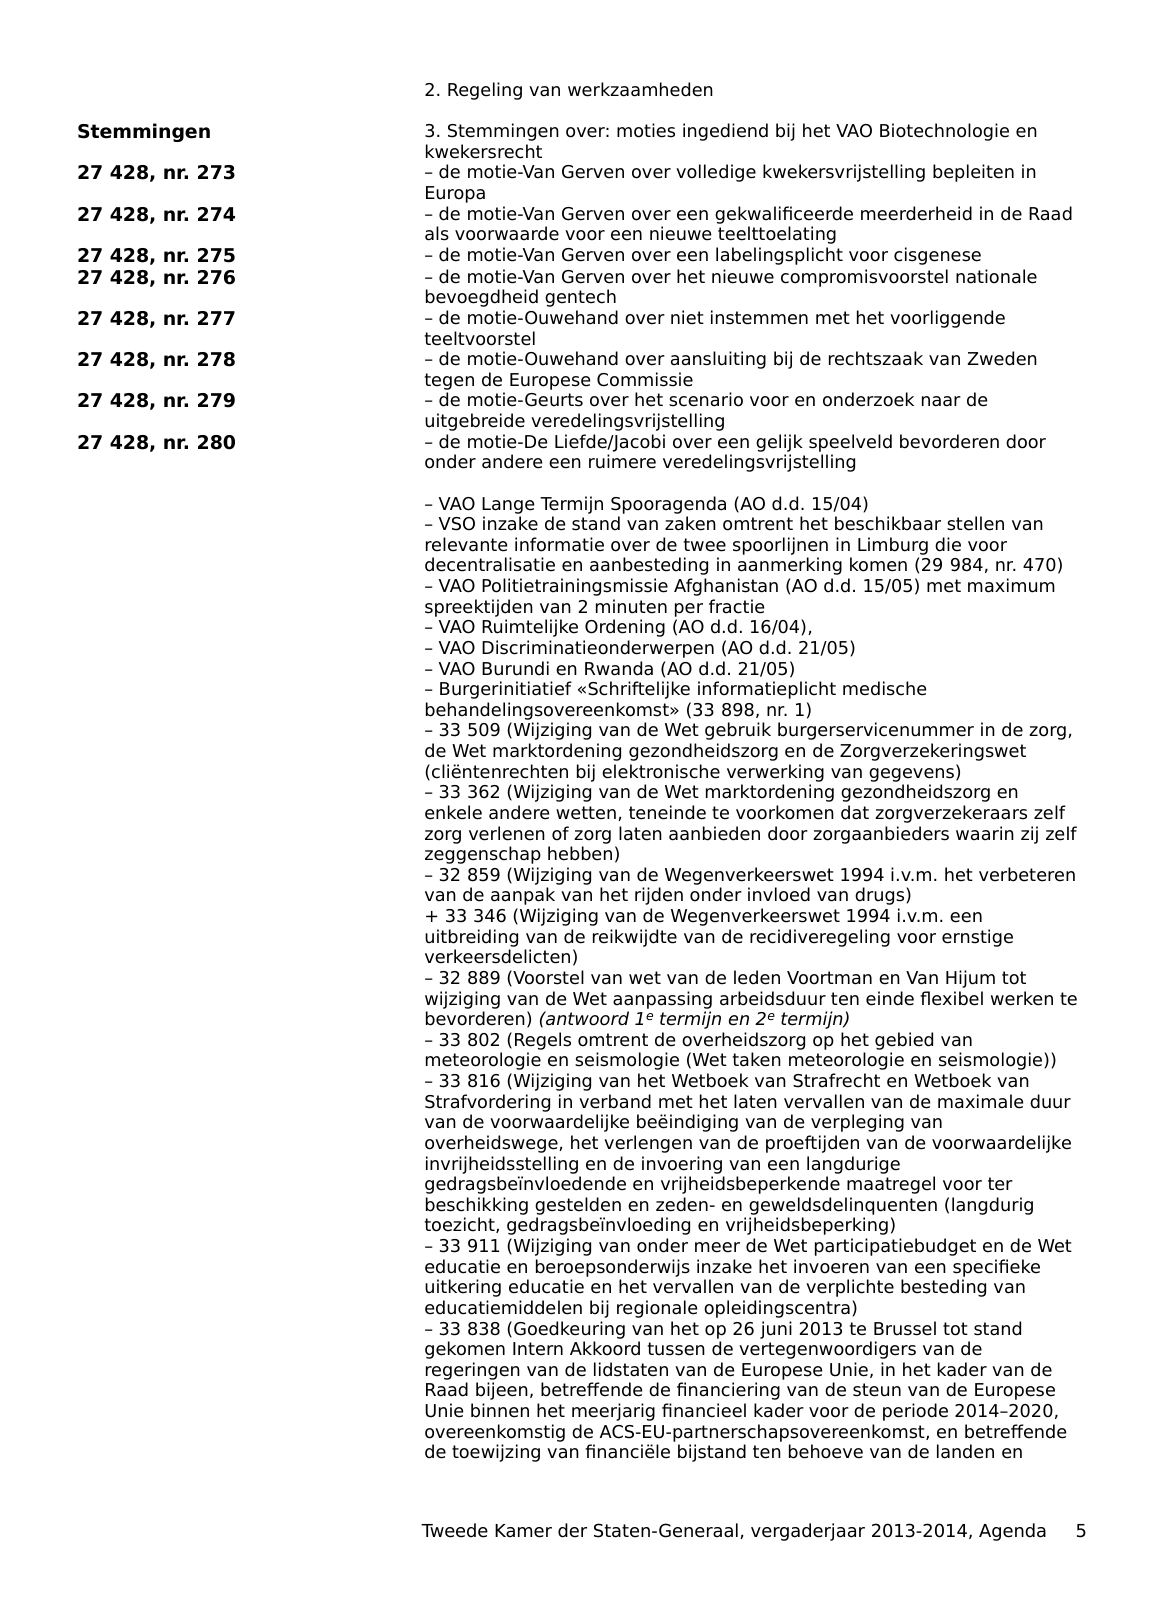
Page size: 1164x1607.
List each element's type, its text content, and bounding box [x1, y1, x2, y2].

table_cell [401, 638, 418, 658]
table_cell [401, 245, 418, 267]
table_cell [77, 1236, 401, 1318]
table_cell – de motie-Ouwehand over niet instemmen met het voorliggende teeltvoorstel [418, 308, 1087, 349]
table_cell – 33 802 (Regels omtrent de overheidszorg op het gebied van meteorologie en seismologie (Wet taken meteorologie en seismologie)) [418, 1030, 1087, 1071]
table_cell – VAO Burundi en Rwanda (AO d.d. 21/05) [418, 659, 1087, 679]
table_cell [77, 1030, 401, 1071]
table_cell [401, 100, 418, 121]
table_cell [401, 349, 418, 390]
table_cell [77, 638, 401, 658]
table_cell 27 428, nr. 273 [77, 162, 401, 203]
table_cell [401, 267, 418, 308]
table_cell [77, 59, 401, 80]
table_cell [401, 1236, 418, 1318]
table_cell [401, 308, 418, 349]
table_cell [401, 679, 418, 720]
table_cell [401, 906, 418, 968]
table_cell – de motie-Ouwehand over aansluiting bij de rechtszaak van Zweden tegen de Europese Commissie [418, 349, 1087, 390]
table_cell – de motie-Van Gerven over een gekwalificeerde meerderheid in de Raad als voorwaarde voor een nieuwe teelttoelating [418, 204, 1087, 245]
table_cell – 32 889 (Voorstel van wet van de leden Voortman en Van Hijum tot wijziging van de Wet aanpassing arbeidsduur ten einde flexibel werken te bevorderen) (antwoord 1e termijn en 2e termijn) [418, 968, 1087, 1030]
table_cell [401, 514, 418, 576]
table_cell [401, 494, 418, 514]
table_cell – VAO Politietrainingsmissie Afghanistan (AO d.d. 15/05) met maximum spreektijden van 2 minuten per fractie [418, 576, 1087, 617]
table_cell + 33 346 (Wijziging van de Wegenverkeerswet 1994 i.v.m. een uitbreiding van de reikwijdte van de recidiveregeling voor ernstige verkeersdelicten) [418, 906, 1087, 968]
table_cell [77, 1319, 401, 1463]
table_cell [77, 576, 401, 617]
table_cell Stemmingen [77, 121, 401, 162]
table_cell [77, 473, 401, 493]
table_cell [418, 100, 1087, 121]
table_cell – de motie-Van Gerven over het nieuwe compromisvoorstel nationale bevoegdheid gentech [418, 267, 1087, 308]
table_cell 3. Stemmingen over: moties ingediend bij het VAO Biotechnologie en kwekersrecht [418, 121, 1087, 162]
table_cell [77, 100, 401, 121]
table_cell – de motie-De Liefde/Jacobi over een gelijk speelveld bevorderen door onder andere een ruimere veredelingsvrijstelling [418, 432, 1087, 473]
table_cell [418, 473, 1087, 493]
table_cell [401, 1071, 418, 1236]
table_cell [77, 80, 401, 100]
table_cell – VSO inzake de stand van zaken omtrent het beschikbaar stellen van relevante informatie over de twee spoorlijnen in Limburg die voor decentralisatie en aanbesteding in aanmerking komen (29 984, nr. 470) [418, 514, 1087, 576]
table_cell – 33 816 (Wijziging van het Wetboek van Strafrecht en Wetboek van Strafvordering in verband met het laten vervallen van de maximale duur van de voorwaardelijke beëindiging van de verpleging van overheidswege, het verlengen van de proeftijden van de voorwaardelijke invrijheidsstelling en de invoering van een langdurige gedragsbeïnvloedende en vrijheidsbeperkende maatregel voor ter beschikking gestelden en zeden- en geweldsdelinquenten (langdurig toezicht, gedragsbeïnvloeding en vrijheidsbeperking) [418, 1071, 1087, 1236]
table_cell 27 428, nr. 280 [77, 432, 401, 473]
table_cell [401, 865, 418, 906]
table_cell 27 428, nr. 279 [77, 390, 401, 432]
table_cell [77, 679, 401, 720]
table_cell [401, 1319, 418, 1463]
table_cell [401, 59, 418, 80]
table_cell [77, 865, 401, 906]
table_cell 27 428, nr. 278 [77, 349, 401, 390]
table_cell – 33 838 (Goedkeuring van het op 26 juni 2013 te Brussel tot stand gekomen Intern Akkoord tussen de vertegenwoordigers van de regeringen van de lidstaten van de Europese Unie, in het kader van de Raad bijeen, betreffende de financiering van de steun van de Europese Unie binnen het meerjarig financieel kader voor de periode 2014–2020, overeenkomstig de ACS-EU-partnerschapsovereenkomst, en betreffende de toewijzing van financiële bijstand ten behoeve van de landen en [418, 1319, 1087, 1463]
table_cell – VAO Discriminatieonderwerpen (AO d.d. 21/05) [418, 638, 1087, 658]
table_cell – 33 362 (Wijziging van de Wet marktordening gezondheidszorg en enkele andere wetten, teneinde te voorkomen dat zorgverzekeraars zelf zorg verlenen of zorg laten aanbieden door zorgaanbieders waarin zij zelf zeggenschap hebben) [418, 782, 1087, 865]
table_cell [401, 432, 418, 473]
table_cell [401, 659, 418, 679]
table_cell 27 428, nr. 277 [77, 308, 401, 349]
table_cell 27 428, nr. 274 [77, 204, 401, 245]
table_cell [77, 1071, 401, 1236]
table_cell [401, 473, 418, 493]
table_cell – 33 509 (Wijziging van de Wet gebruik burgerservicenummer in de zorg, de Wet marktordening gezondheidszorg en de Zorgverzekeringswet (cliëntenrechten bij elektronische verwerking van gegevens) [418, 720, 1087, 782]
table_cell [77, 617, 401, 638]
table_cell – VAO Lange Termijn Spooragenda (AO d.d. 15/04) [418, 494, 1087, 514]
table_cell [401, 576, 418, 617]
table_cell [77, 514, 401, 576]
table_cell 2. Regeling van werkzaamheden [418, 80, 1087, 100]
table_cell 27 428, nr. 276 [77, 267, 401, 308]
table_cell [77, 968, 401, 1030]
table_cell [401, 80, 418, 100]
table_cell [77, 659, 401, 679]
table_cell – 33 911 (Wijziging van onder meer de Wet participatiebudget en de Wet educatie en beroepsonderwijs inzake het invoeren van een specifieke uitkering educatie en het vervallen van de verplichte besteding van educatiemiddelen bij regionale opleidingscentra) [418, 1236, 1087, 1318]
table_cell [401, 121, 418, 162]
table_cell 27 428, nr. 275 [77, 245, 401, 267]
table_cell – Burgerinitiatief «Schriftelijke informatieplicht medische behandelingsovereenkomst» (33 898, nr. 1) [418, 679, 1087, 720]
table_cell – de motie-Geurts over het scenario voor en onderzoek naar de uitgebreide veredelingsvrijstelling [418, 390, 1087, 432]
table_cell [401, 1030, 418, 1071]
table_cell [77, 720, 401, 782]
table_cell [77, 906, 401, 968]
table_cell [401, 720, 418, 782]
table_cell [401, 162, 418, 203]
table_cell [77, 782, 401, 865]
table_cell [401, 782, 418, 865]
table_cell [401, 390, 418, 432]
table_cell [401, 968, 418, 1030]
table_cell [401, 204, 418, 245]
table_cell – de motie-Van Gerven over een labelingsplicht voor cisgenese [418, 245, 1087, 267]
table_cell – 32 859 (Wijziging van de Wegenverkeerswet 1994 i.v.m. het verbeteren van de aanpak van het rijden onder invloed van drugs) [418, 865, 1087, 906]
table_cell – VAO Ruimtelijke Ordening (AO d.d. 16/04), [418, 617, 1087, 638]
table_cell – de motie-Van Gerven over volledige kwekersvrijstelling bepleiten in Europa [418, 162, 1087, 203]
table_cell [401, 617, 418, 638]
table_cell [418, 59, 1087, 80]
table_cell [77, 494, 401, 514]
